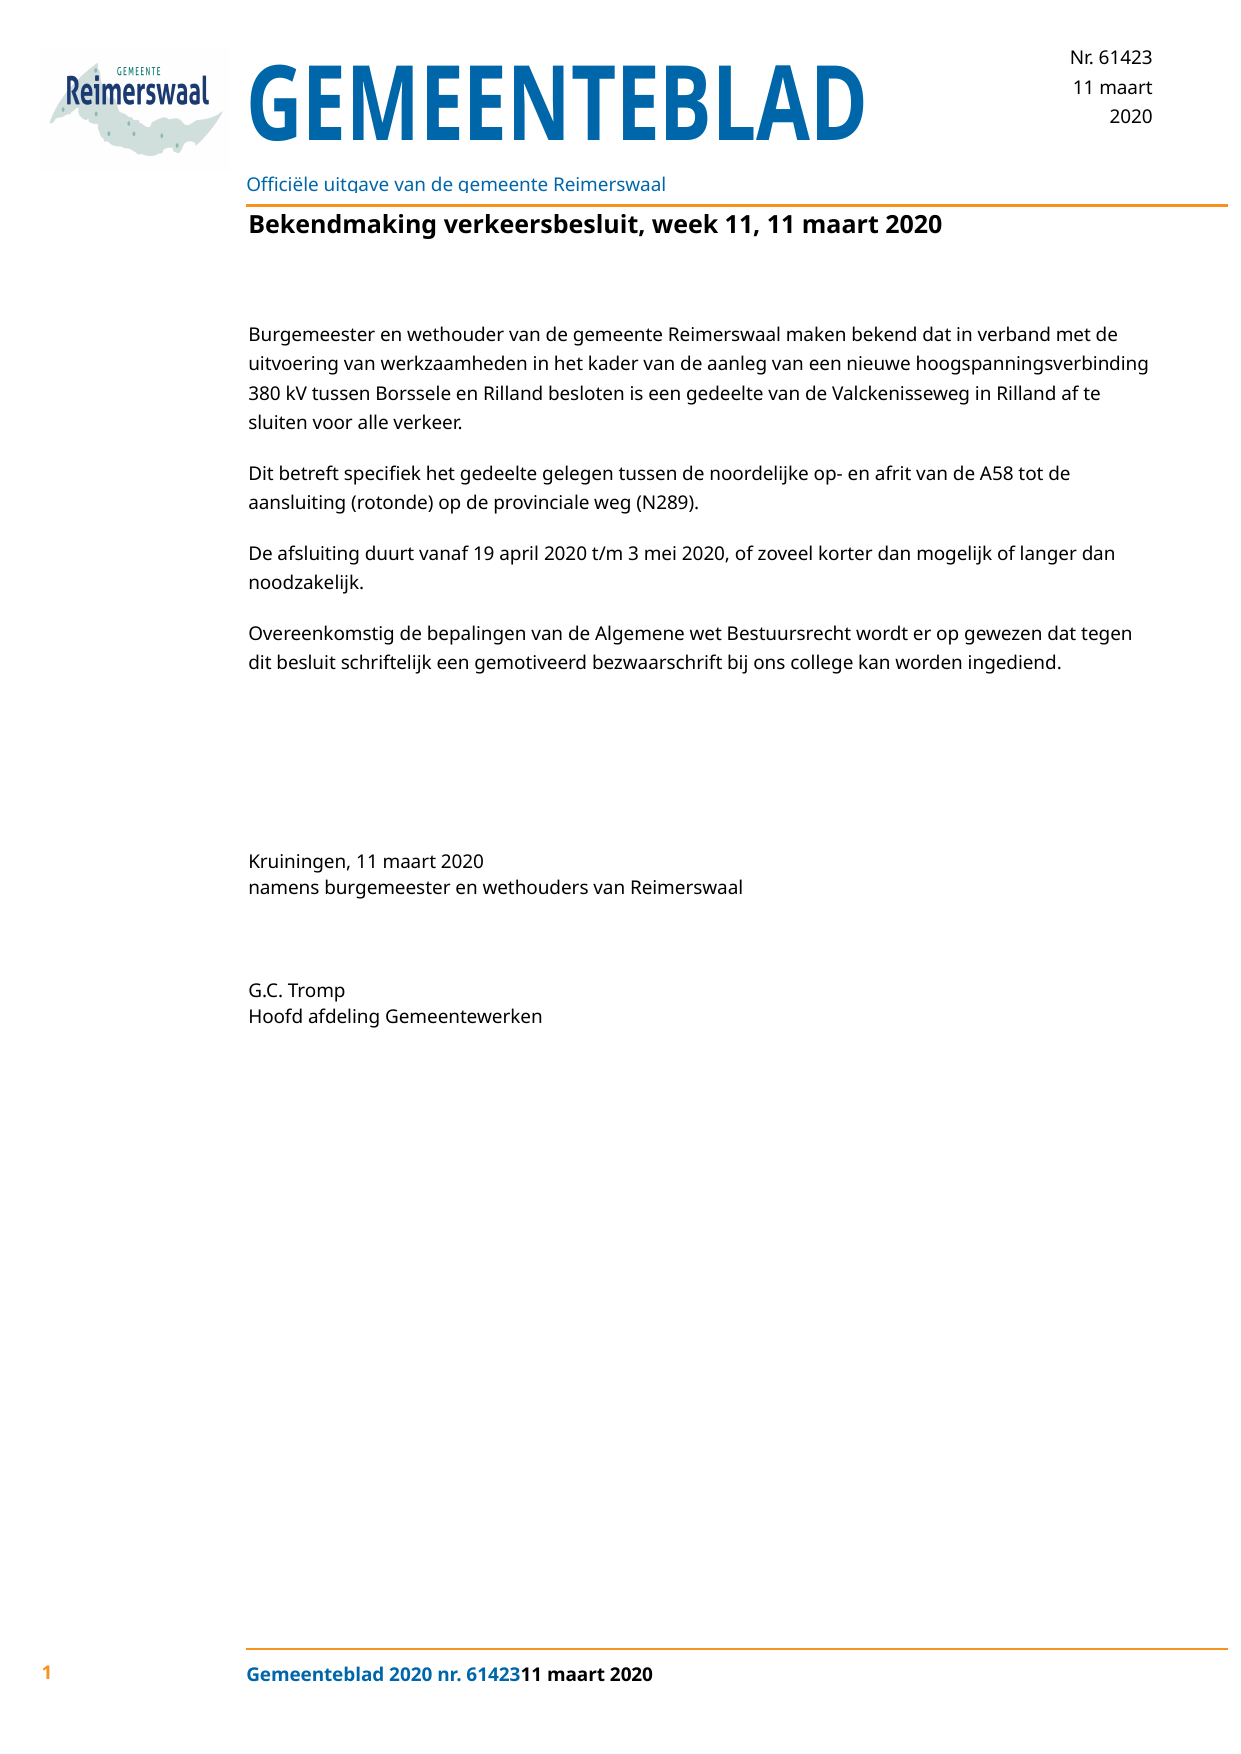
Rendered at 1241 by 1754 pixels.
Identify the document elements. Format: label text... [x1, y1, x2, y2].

text Dit betreft specifiek het gedeelte gelegen tussen de noordelijke op- en afrit van de A58 tot de aansluiting (rotonde) op de provinciale weg (N289). [248, 460, 1152, 515]
text Hoofd afdeling Gemeentewerken [248, 1003, 1152, 1029]
text namens burgemeester en wethouders van Reimerswaal [248, 874, 1152, 900]
text Bekendmaking verkeersbesluit, week 11, 11 maart 2020 [248, 207, 1152, 241]
text Kruiningen, 11 maart 2020 [248, 848, 1152, 874]
text G.C. Tromp [248, 977, 1152, 1003]
text Overeenkomstig de bepalingen van de Algemene wet Bestuursrecht wordt er op gewezen dat tegen dit besluit schriftelijk een gemotiveerd bezwaarschrift bij ons college kan worden ingediend. [248, 620, 1152, 675]
picture [41, 47, 231, 172]
text De afsluiting duurt vanaf 19 april 2020 t/m 3 mei 2020, of zoveel korter dan mogelijk of langer dan noodzakelijk. [248, 540, 1152, 595]
text Burgemeester en wethouder van de gemeente Reimerswaal maken bekend dat in verband met de uitvoering van werkzaamheden in het kader van de aanleg van een nieuwe hoogspanningsverbinding 380 kV tussen Borssele en Rilland besloten is een gedeelte van de Valckenisseweg in Rilland af te sluiten voor alle verkeer. [248, 321, 1152, 435]
